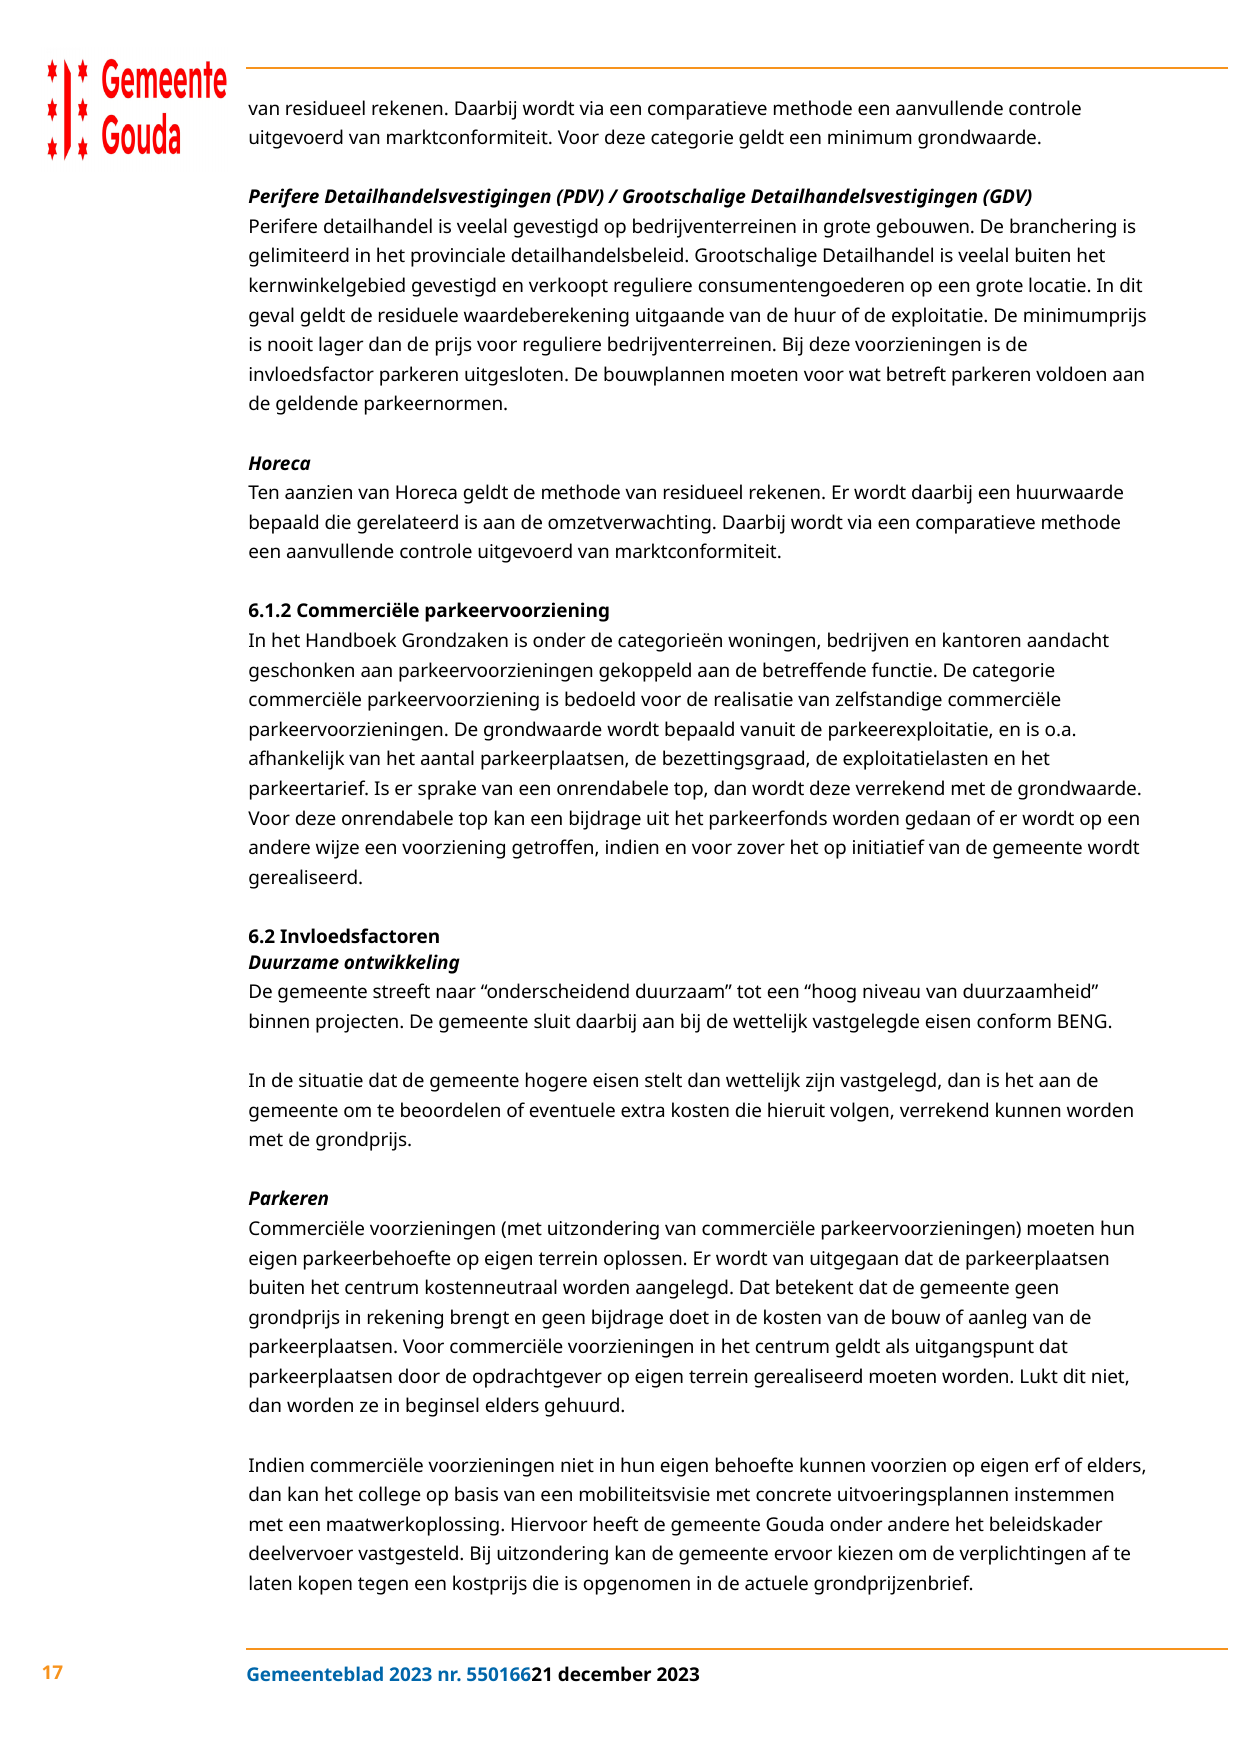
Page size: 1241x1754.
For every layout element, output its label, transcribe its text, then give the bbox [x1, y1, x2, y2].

text In de situatie dat de gemeente hogere eisen stelt dan wettelijk zijn vastgelegd, dan is het aan de gemeente om te beoordelen of eventuele extra kosten die hieruit volgen, verrekend kunnen worden met de grondprijs. [248, 1067, 1152, 1152]
text 6.2 Invloedsfactoren [248, 923, 1152, 949]
text 6.1.2 Commerciële parkeervoorziening [248, 598, 1152, 623]
text Parkeren [248, 1186, 1152, 1211]
text De gemeente streeft naar “onderscheidend duurzaam” tot een “hoog niveau van duurzaamheid” binnen projecten. De gemeente sluit daarbij aan bij de wettelijk vastgelegde eisen conform BENG. [248, 978, 1152, 1034]
text Horeca [248, 450, 1152, 476]
text Indien commerciële voorzieningen niet in hun eigen behoefte kunnen voorzien op eigen erf of elders, dan kan het college op basis van een mobiliteitsvisie met concrete uitvoeringsplannen instemmen met een maatwerkoplossing. Hiervoor heeft de gemeente Gouda onder andere het beleidskader deelvervoer vastgesteld. Bij uitzondering kan de gemeente ervoor kiezen om de verplichtingen af te laten kopen tegen een kostprijs die is opgenomen in de actuele grondprijzenbrief. [248, 1452, 1152, 1596]
text van residueel rekenen. Daarbij wordt via een comparatieve methode een aanvullende controle uitgevoerd van marktconformiteit. Voor deze categorie geldt een minimum grondwaarde. [248, 95, 1152, 150]
text Perifere Detailhandelsvestigingen (PDV) / Grootschalige Detailhandelsvestigingen (GDV) [248, 183, 1152, 209]
text Commerciële voorzieningen (met uitzondering van commerciële parkeervoorzieningen) moeten hun eigen parkeerbehoefte op eigen terrein oplossen. Er wordt van uitgegaan dat de parkeerplaatsen buiten het centrum kostenneutraal worden aangelegd. Dat betekent dat de gemeente geen grondprijs in rekening brengt en geen bijdrage doet in de kosten van de bouw of aanleg van de parkeerplaatsen. Voor commerciële voorzieningen in het centrum geldt als uitgangspunt dat parkeerplaatsen door de opdrachtgever op eigen terrein gerealiseerd moeten worden. Lukt dit niet, dan worden ze in beginsel elders gehuurd. [248, 1215, 1152, 1418]
text Duurzame ontwikkeling [248, 949, 1152, 974]
text Perifere detailhandel is veelal gevestigd op bedrijventerreinen in grote gebouwen. De branchering is gelimiteerd in het provinciale detailhandelsbeleid. Grootschalige Detailhandel is veelal buiten het kernwinkelgebied gevestigd en verkoopt reguliere consumentengoederen op een grote locatie. In dit geval geldt de residuele waardeberekening uitgaande van de huur of de exploitatie. De minimumprijs is nooit lager dan de prijs voor reguliere bedrijventerreinen. Bij deze voorzieningen is de invloedsfactor parkeren uitgesloten. De bouwplannen moeten voor wat betreft parkeren voldoen aan de geldende parkeernormen. [248, 213, 1152, 416]
text In het Handboek Grondzaken is onder de categorieën woningen, bedrijven en kantoren aandacht geschonken aan parkeervoorzieningen gekoppeld aan de betreffende functie. De categorie commerciële parkeervoorziening is bedoeld voor de realisatie van zelfstandige commerciële parkeervoorzieningen. De grondwaarde wordt bepaald vanuit de parkeerexploitatie, en is o.a. afhankelijk van het aantal parkeerplaatsen, de bezettingsgraad, de exploitatielasten en het parkeertarief. Is er sprake van een onrendabele top, dan wordt deze verrekend met de grondwaarde. Voor deze onrendabele top kan een bijdrage uit het parkeerfonds worden gedaan of er wordt op een andere wijze een voorziening getroffen, indien en voor zover het op initiatief van de gemeente wordt gerealiseerd. [248, 627, 1152, 890]
picture [41, 47, 231, 172]
text Ten aanzien van Horeca geldt de methode van residueel rekenen. Er wordt daarbij een huurwaarde bepaald die gerelateerd is aan de omzetverwachting. Daarbij wordt via een comparatieve methode een aanvullende controle uitgevoerd van marktconformiteit. [248, 479, 1152, 564]
